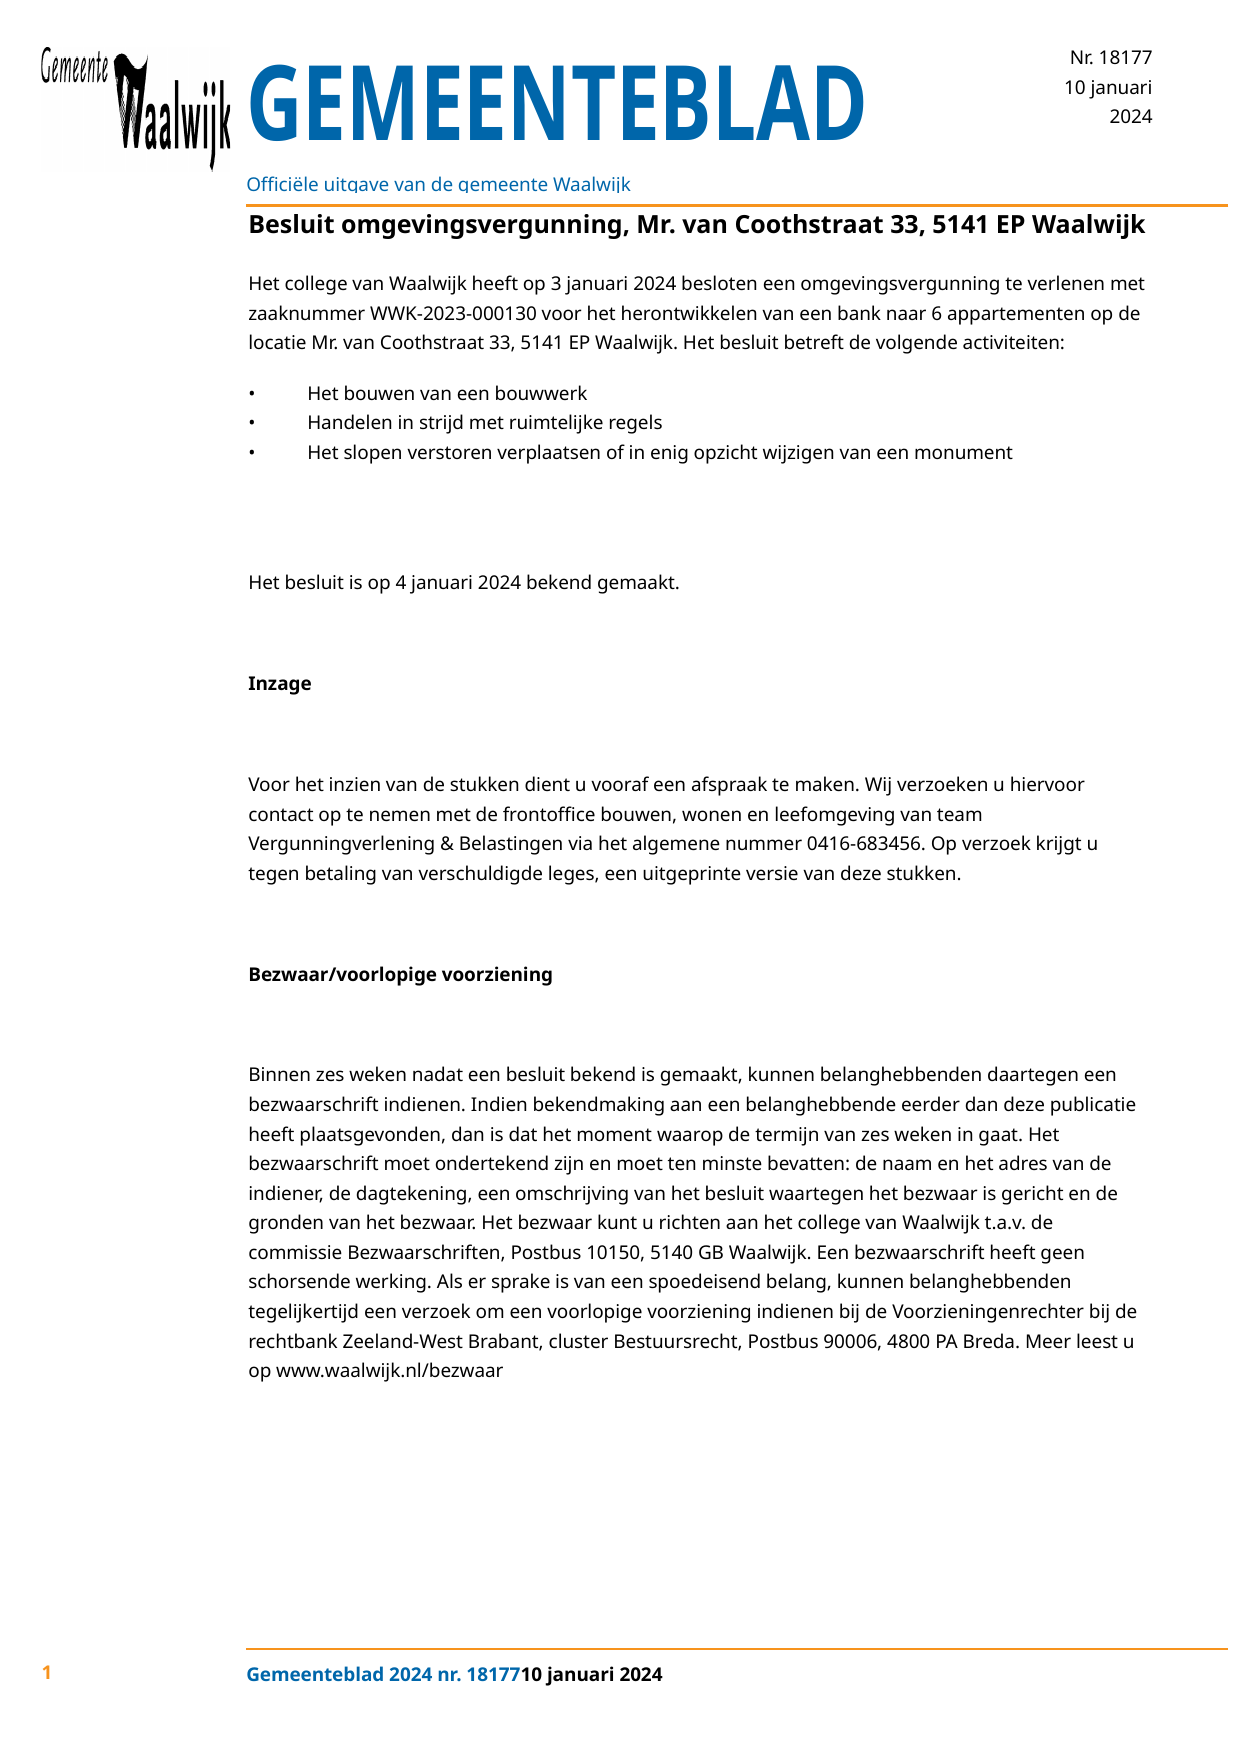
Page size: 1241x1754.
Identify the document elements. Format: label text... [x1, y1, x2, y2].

text Inzage [248, 670, 1152, 696]
text Bezwaar/voorlopige voorziening [248, 961, 1152, 986]
text Besluit omgevingsvergunning, Mr. van Coothstraat 33, 5141 EP Waalwijk [248, 207, 1152, 241]
text Het college van Waalwijk heeft op 3 januari 2024 besloten een omgevingsvergunning te verlenen met zaaknummer WWK-2023-000130 voor het herontwikkelen van een bank naar 6 appartementen op de locatie Mr. van Coothstraat 33, 5141 EP Waalwijk. Het besluit betreft de volgende activiteiten: [248, 270, 1152, 355]
list Het bouwen van een bouwwerk [248, 380, 1152, 406]
list Handelen in strijd met ruimtelijke regels [248, 409, 1152, 435]
picture [41, 47, 231, 172]
text Voor het inzien van de stukken dient u vooraf een afspraak te maken. Wij verzoeken u hiervoor contact op te nemen met de frontoffice bouwen, wonen en leefomgeving van team Vergunningverlening & Belastingen via het algemene nummer 0416-683456. Op verzoek krijgt u tegen betaling van verschuldigde leges, een uitgeprinte versie van deze stukken. [248, 771, 1152, 886]
text Het besluit is op 4 januari 2024 bekend gemaakt. [248, 569, 1152, 595]
list Het slopen verstoren verplaatsen of in enig opzicht wijzigen van een monument [248, 439, 1152, 465]
text Binnen zes weken nadat een besluit bekend is gemaakt, kunnen belanghebbenden daartegen een bezwaarschrift indienen. Indien bekendmaking aan een belanghebbende eerder dan deze publicatie heeft plaatsgevonden, dan is dat het moment waarop de termijn van zes weken in gaat. Het bezwaarschrift moet ondertekend zijn en moet ten minste bevatten: de naam en het adres van de indiener, de dagtekening, een omschrijving van het besluit waartegen het bezwaar is gericht en de gronden van het bezwaar. Het bezwaar kunt u richten aan het college van Waalwijk t.a.v. de commissie Bezwaarschriften, Postbus 10150, 5140 GB Waalwijk. Een bezwaarschrift heeft geen schorsende werking. Als er sprake is van een spoedeisend belang, kunnen belanghebbenden tegelijkertijd een verzoek om een voorlopige voorziening indienen bij de Voorzieningenrechter bij de rechtbank Zeeland-West Brabant, cluster Bestuursrecht, Postbus 90006, 4800 PA Breda. Meer leest u op www.waalwijk.nl/bezwaar [248, 1062, 1152, 1383]
